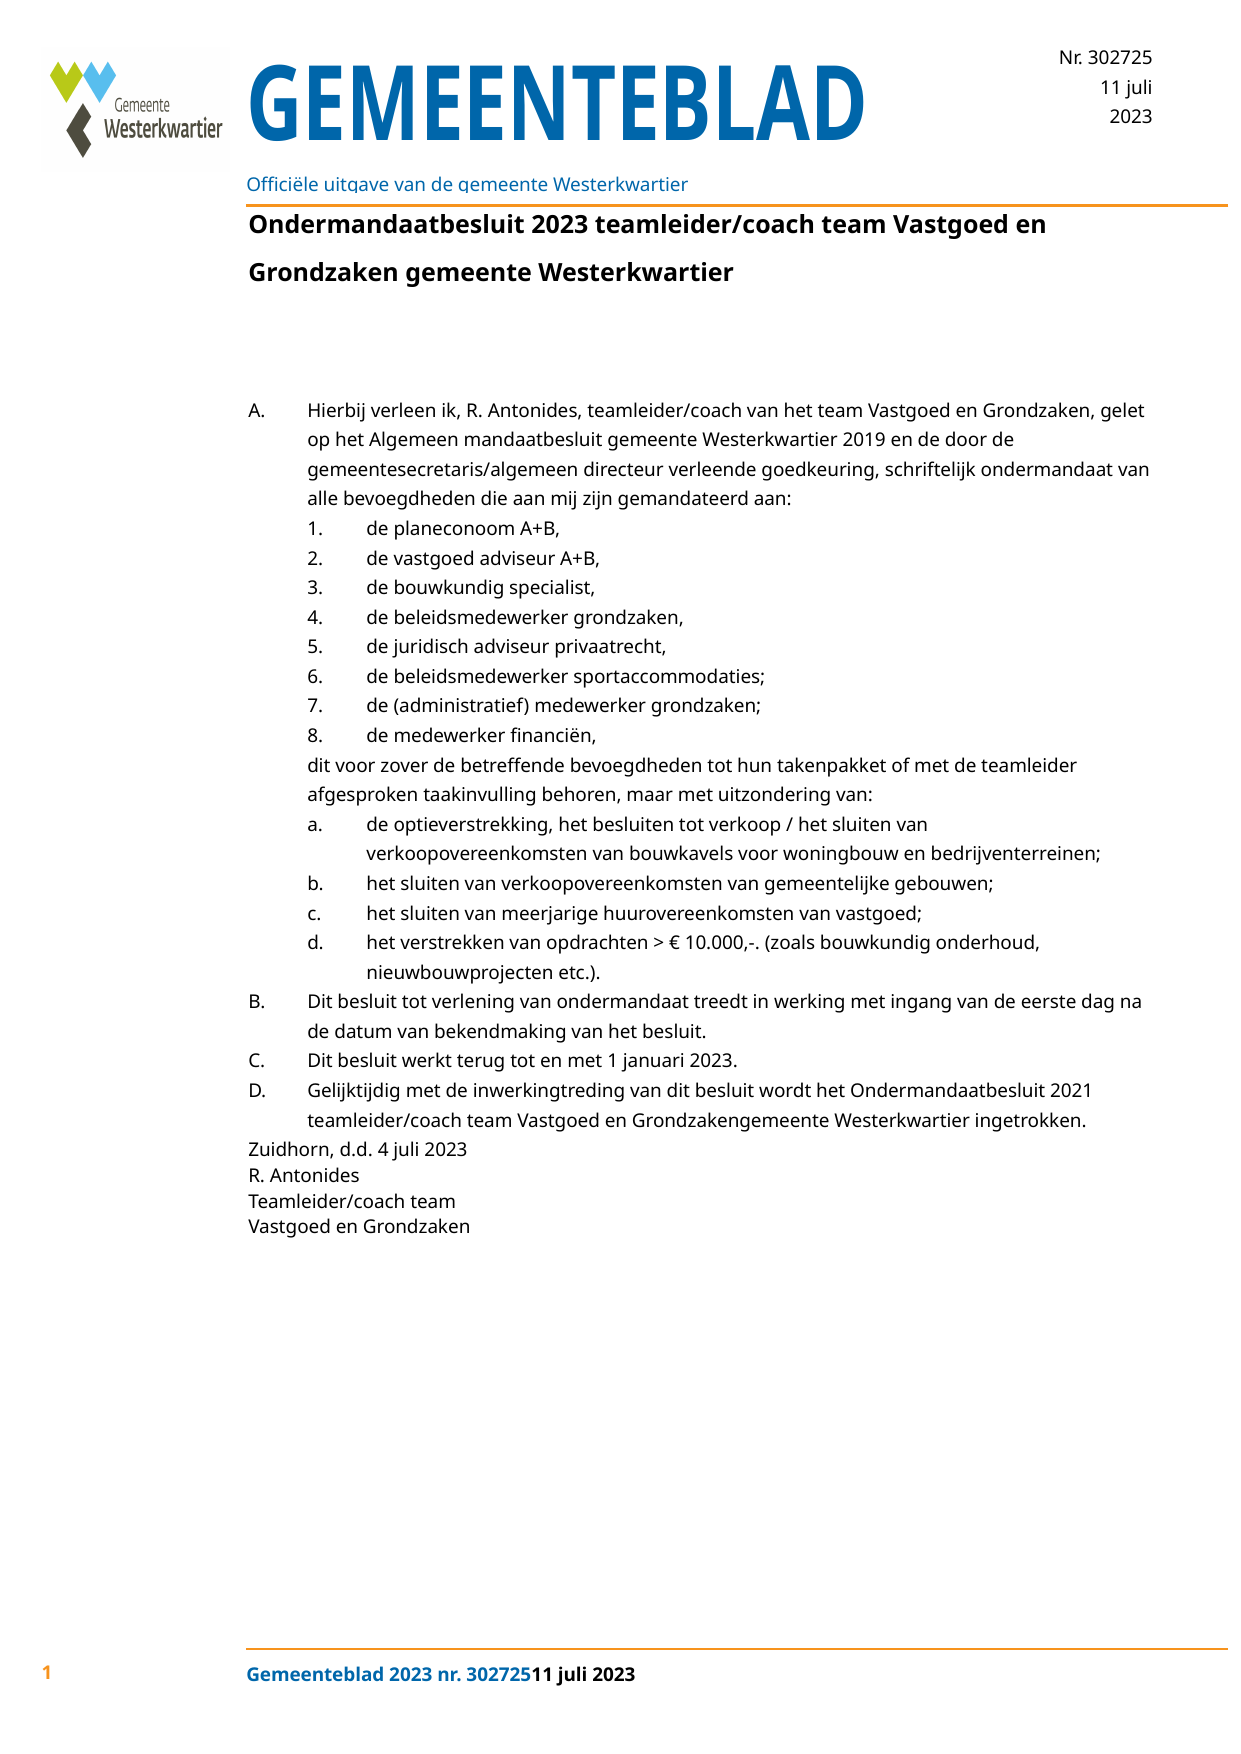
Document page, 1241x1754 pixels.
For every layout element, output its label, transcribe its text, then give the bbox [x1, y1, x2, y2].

list Dit besluit tot verlening van ondermandaat treedt in werking met ingang van de eerste dag na de datum van bekendmaking van het besluit. [248, 988, 1152, 1044]
list Dit besluit werkt terug tot en met 1 januari 2023. [248, 1048, 1152, 1073]
text Vastgoed en Grondzaken [248, 1213, 1152, 1239]
list het sluiten van meerjarige huurovereenkomsten van vastgoed; [307, 900, 1152, 925]
text Ondermandaatbesluit 2023 teamleider/coach team Vastgoed en Grondzaken gemeente Westerkwartier [248, 207, 1152, 288]
picture [41, 47, 231, 172]
list Gelijktijdig met de inwerkingtreding van dit besluit wordt het Ondermandaatbesluit 2021 teamleider/coach team Vastgoed en Grondzakengemeente Westerkwartier ingetrokken. [248, 1077, 1152, 1132]
text Zuidhorn, d.d. 4 juli 2023 [248, 1136, 1152, 1162]
list de medewerker financiën, [307, 722, 1152, 748]
list de planeconoom A+B, [307, 515, 1152, 541]
list het verstrekken van opdrachten > € 10.000,-. (zoals bouwkundig onderhoud, nieuwbouwprojecten etc.). [307, 929, 1152, 984]
list de (administratief) medewerker grondzaken; [307, 693, 1152, 718]
list Hierbij verleen ik, R. Antonides, teamleider/coach van het team Vastgoed en Grondzaken, gelet op het Algemeen mandaatbesluit gemeente Westerkwartier 2019 en de door de gemeentesecretaris/algemeen directeur verleende goedkeuring, schriftelijk ondermandaat van alle bevoegdheden die aan mij zijn gemandateerd aan: [248, 397, 1152, 511]
list de vastgoed adviseur A+B, [307, 545, 1152, 570]
list de bouwkundig specialist, [307, 574, 1152, 600]
text Teamleider/coach team [248, 1188, 1152, 1213]
text R. Antonides [248, 1162, 1152, 1188]
list de juridisch adviseur privaatrecht, [307, 633, 1152, 659]
list dit voor zover de betreffende bevoegdheden tot hun takenpakket of met de teamleider afgesproken taakinvulling behoren, maar met uitzondering van: [248, 752, 1152, 807]
list de beleidsmedewerker sportaccommodaties; [307, 663, 1152, 689]
list de beleidsmedewerker grondzaken, [307, 604, 1152, 629]
list de optieverstrekking, het besluiten tot verkoop / het sluiten van verkoopovereenkomsten van bouwkavels voor woningbouw en bedrijventerreinen; [307, 811, 1152, 866]
list het sluiten van verkoopovereenkomsten van gemeentelijke gebouwen; [307, 870, 1152, 896]
